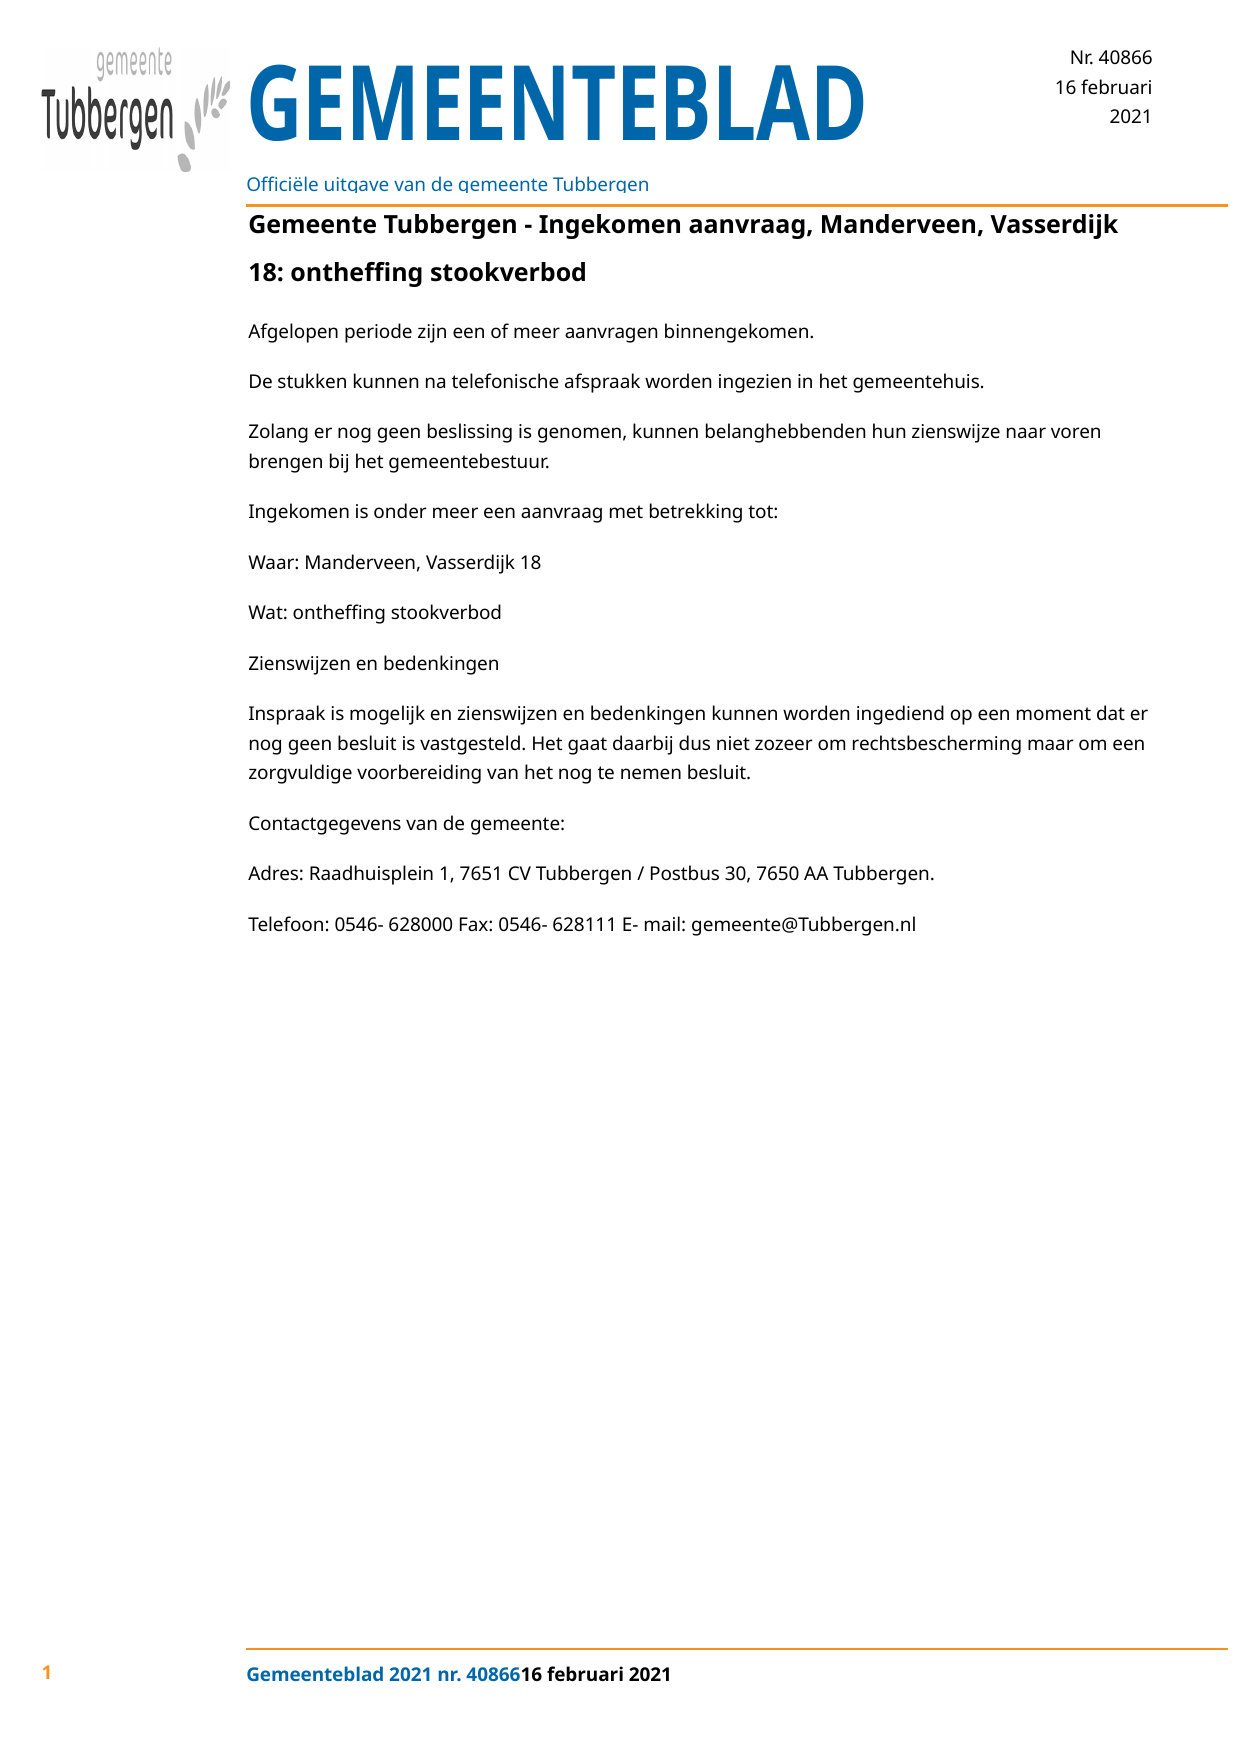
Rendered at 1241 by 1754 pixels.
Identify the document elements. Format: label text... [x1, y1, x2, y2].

text Inspraak is mogelijk en zienswijzen en bedenkingen kunnen worden ingediend op een moment dat er nog geen besluit is vastgesteld. Het gaat daarbij dus niet zozeer om rechtsbescherming maar om een zorgvuldige voorbereiding van het nog te nemen besluit. [248, 700, 1152, 785]
text Telefoon: 0546- 628000 Fax: 0546- 628111 E- mail: gemeente@Tubbergen.nl [248, 911, 1152, 937]
text Afgelopen periode zijn een of meer aanvragen binnengekomen. [248, 318, 1152, 344]
text Waar: Manderveen, Vasserdijk 18 [248, 549, 1152, 575]
text Zolang er nog geen beslissing is genomen, kunnen belanghebbenden hun zienswijze naar voren brengen bij het gemeentebestuur. [248, 419, 1152, 474]
text Wat: ontheffing stookverbod [248, 599, 1152, 625]
text Adres: Raadhuisplein 1, 7651 CV Tubbergen / Postbus 30, 7650 AA Tubbergen. [248, 860, 1152, 886]
text Zienswijzen en bedenkingen [248, 650, 1152, 676]
text De stukken kunnen na telefonische afspraak worden ingezien in het gemeentehuis. [248, 368, 1152, 394]
text Ingekomen is onder meer een aanvraag met betrekking tot: [248, 499, 1152, 524]
picture [41, 47, 231, 172]
text Contactgegevens van de gemeente: [248, 810, 1152, 836]
text Gemeente Tubbergen - Ingekomen aanvraag, Manderveen, Vasserdijk 18: ontheffing stookverbod [248, 207, 1152, 288]
